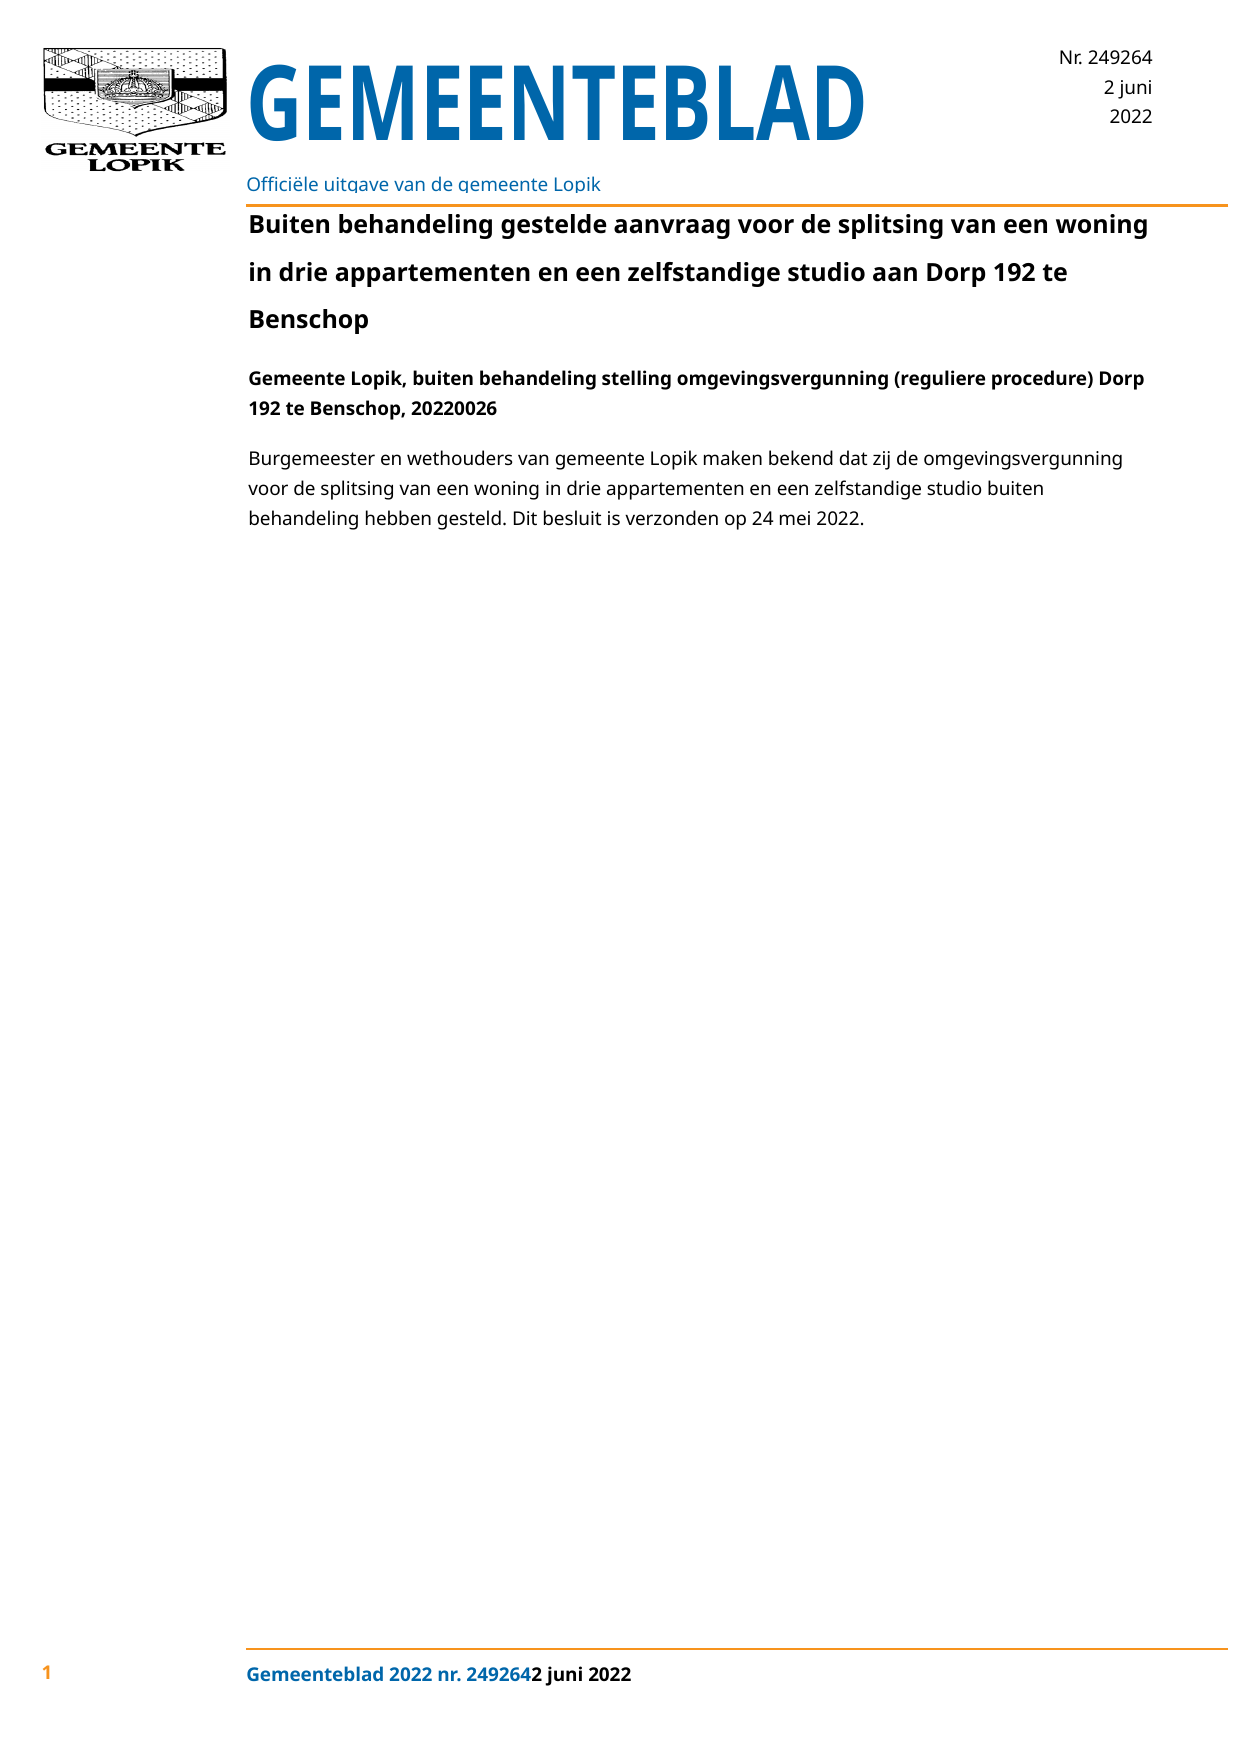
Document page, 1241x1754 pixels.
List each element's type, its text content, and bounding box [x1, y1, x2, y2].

text Gemeente Lopik, buiten behandeling stelling omgevingsvergunning (reguliere procedure) Dorp 192 te Benschop, 20220026 [248, 366, 1152, 421]
text Burgemeester en wethouders van gemeente Lopik maken bekend dat zij de omgevingsvergunning voor de splitsing van een woning in drie appartementen en een zelfstandige studio buiten behandeling hebben gesteld. Dit besluit is verzonden op 24 mei 2022. [248, 446, 1152, 530]
text Buiten behandeling gestelde aanvraag voor de splitsing van een woning in drie appartementen en een zelfstandige studio aan Dorp 192 te Benschop [248, 207, 1152, 336]
picture [41, 47, 231, 172]
